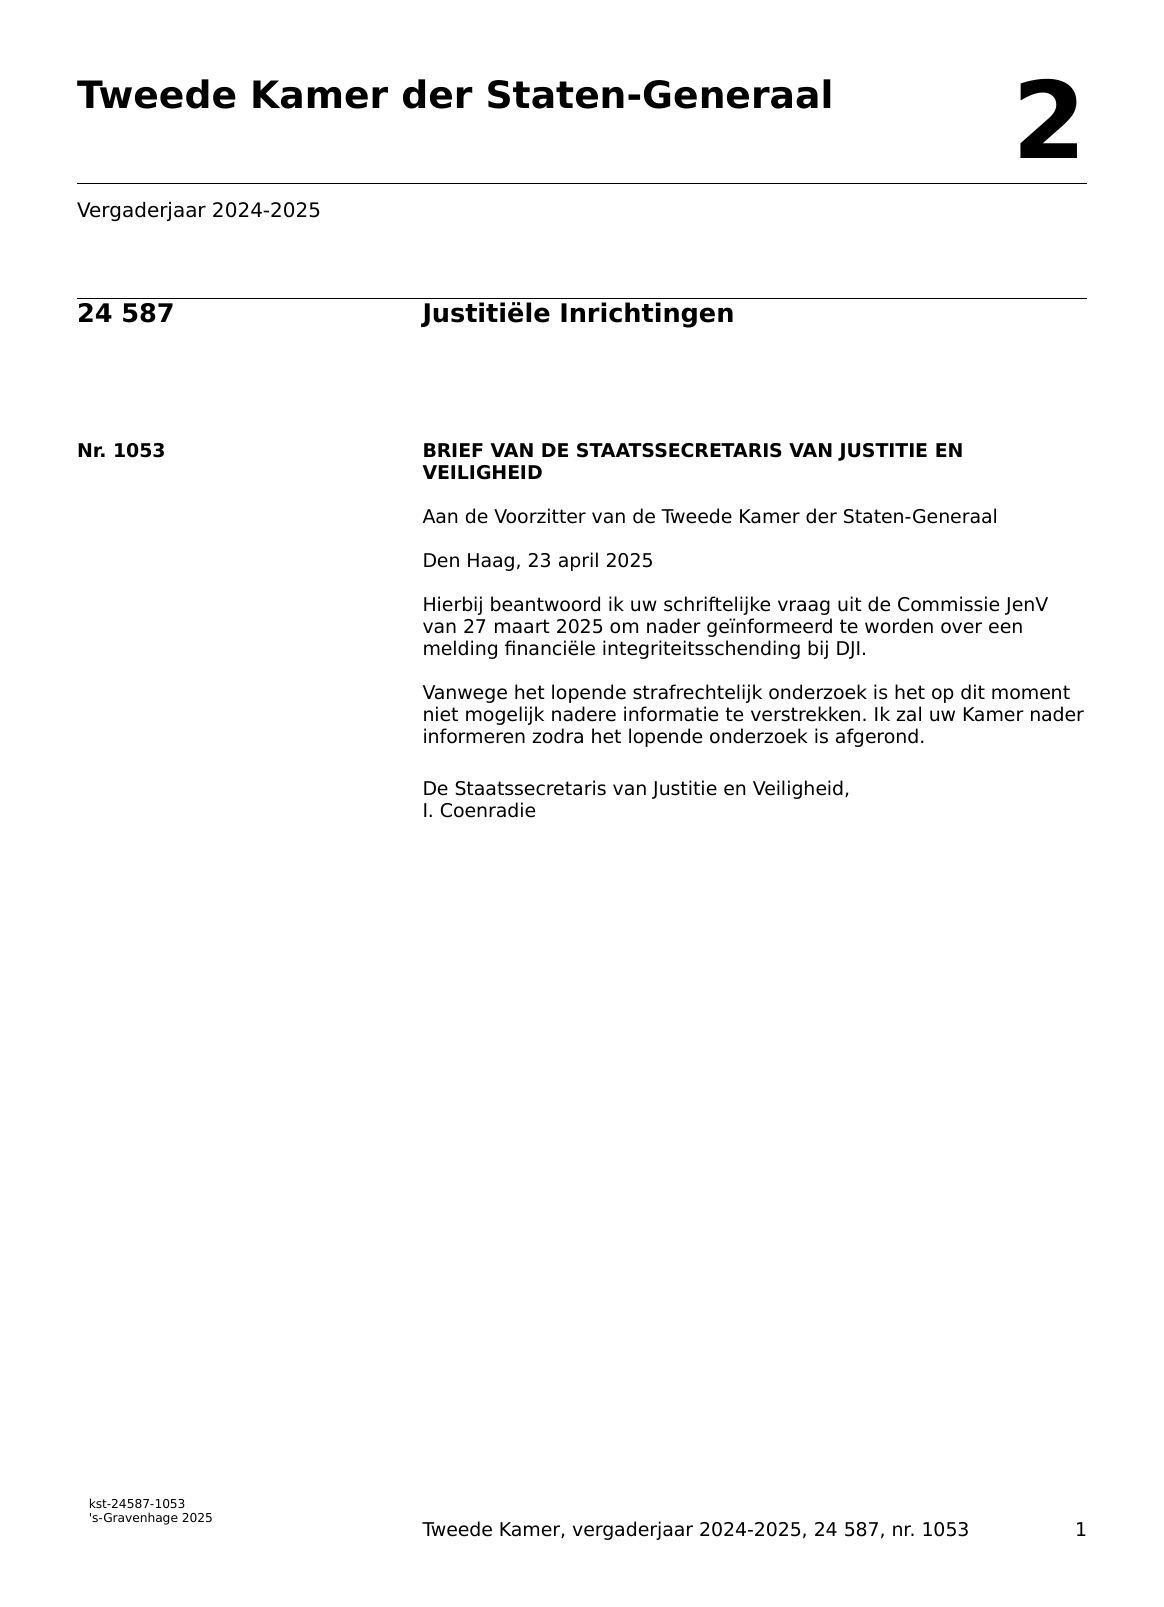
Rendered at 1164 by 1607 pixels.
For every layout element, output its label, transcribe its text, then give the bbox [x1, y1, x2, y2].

text De Staatssecretaris van Justitie en Veiligheid, I. Coenradie [422, 778, 1087, 822]
table_cell Vergaderjaar 2024-2025 [77, 184, 1087, 298]
text Vanwege het lopende strafrechtelijk onderzoek is het op dit moment niet mogelijk nadere informatie te verstrekken. Ik zal uw Kamer nader informeren zodra het lopende onderzoek is afgerond. [422, 682, 1087, 748]
table_header 2 [886, 59, 1087, 183]
subtitle Nr. 1053 BRIEF VAN DE STAATSSECRETARIS VAN JUSTITIE EN VEILIGHEID [77, 440, 1087, 484]
table_header Tweede Kamer der Staten-Generaal [77, 59, 886, 183]
text kst-24587-1053 [88, 1497, 323, 1511]
text Den Haag, 23 april 2025 [422, 550, 1087, 572]
text Hierbij beantwoord ik uw schriftelijke vraag uit de Commissie JenV van 27 maart 2025 om nader geïnformeerd te worden over een melding financiële integriteitsschending bij DJI. [422, 594, 1087, 660]
text Aan de Voorzitter van de Tweede Kamer der Staten-Generaal [422, 506, 1087, 528]
text 's-Gravenhage 2025 [88, 1511, 323, 1525]
subtitle 24 587 Justitiële Inrichtingen [77, 299, 1087, 329]
